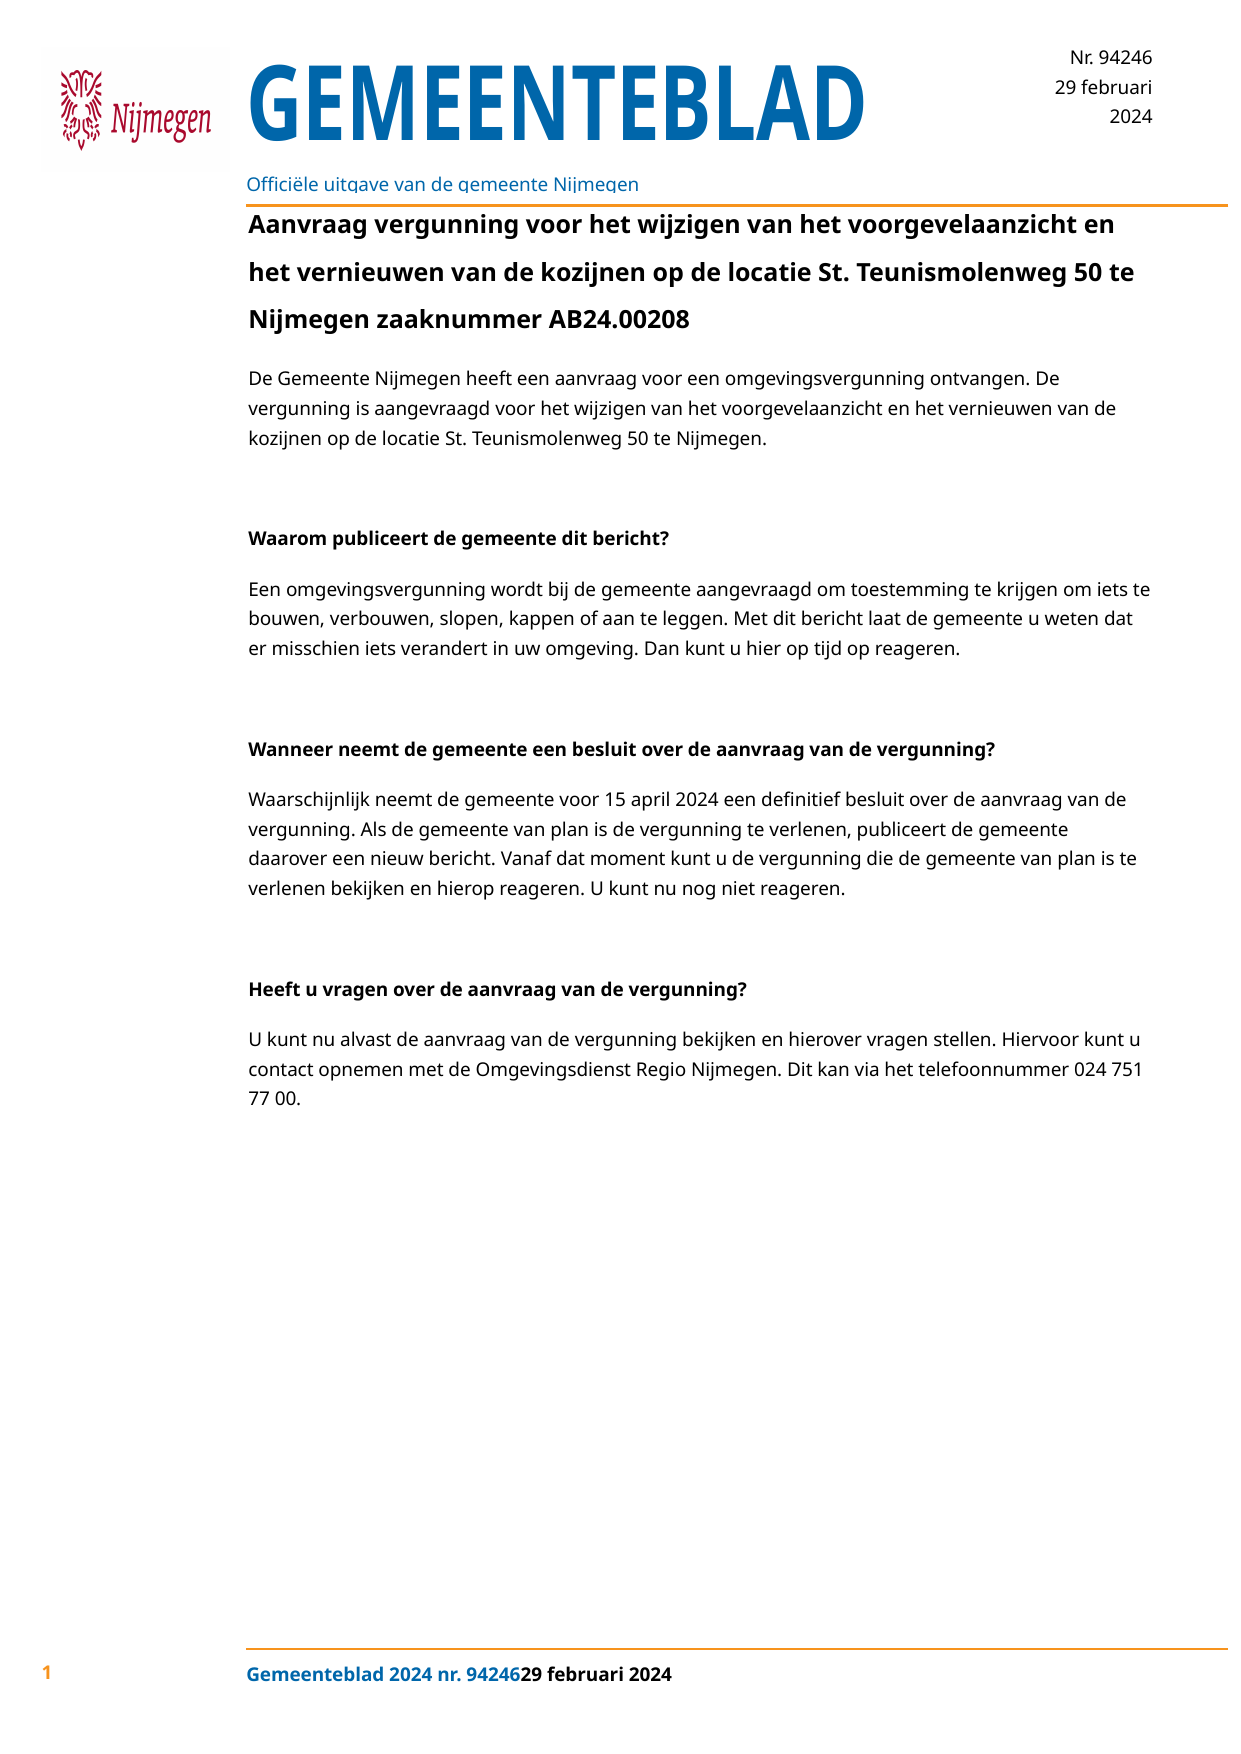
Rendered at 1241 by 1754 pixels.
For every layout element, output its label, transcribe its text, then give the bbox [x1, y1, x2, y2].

picture [41, 47, 231, 172]
text Heeft u vragen over de aanvraag van de vergunning? [248, 976, 1152, 1002]
text Wanneer neemt de gemeente een besluit over de aanvraag van de vergunning? [248, 736, 1152, 762]
text Waarschijnlijk neemt de gemeente voor 15 april 2024 een definitief besluit over de aanvraag van de vergunning. Als de gemeente van plan is de vergunning te verlenen, publiceert de gemeente daarover een nieuw bericht. Vanaf dat moment kunt u de vergunning die de gemeente van plan is te verlenen bekijken en hierop reageren. U kunt nu nog niet reageren. [248, 786, 1152, 901]
text Aanvraag vergunning voor het wijzigen van het voorgevelaanzicht en het vernieuwen van de kozijnen op de locatie St. Teunismolenweg 50 te Nijmegen zaaknummer AB24.00208 [248, 207, 1152, 336]
text De Gemeente Nijmegen heeft een aanvraag voor een omgevingsvergunning ontvangen. De vergunning is aangevraagd voor het wijzigen van het voorgevelaanzicht en het vernieuwen van de kozijnen op de locatie St. Teunismolenweg 50 te Nijmegen. [248, 366, 1152, 450]
text Een omgevingsvergunning wordt bij de gemeente aangevraagd om toestemming te krijgen om iets te bouwen, verbouwen, slopen, kappen of aan te leggen. Met dit bericht laat de gemeente u weten dat er misschien iets verandert in uw omgeving. Dan kunt u hier op tijd op reageren. [248, 576, 1152, 661]
text U kunt nu alvast de aanvraag van de vergunning bekijken en hierover vragen stellen. Hiervoor kunt u contact opnemen met de Omgevingsdienst Regio Nijmegen. Dit kan via het telefoonnummer 024 751 77 00. [248, 1026, 1152, 1111]
text Waarom publiceert de gemeente dit bericht? [248, 526, 1152, 551]
